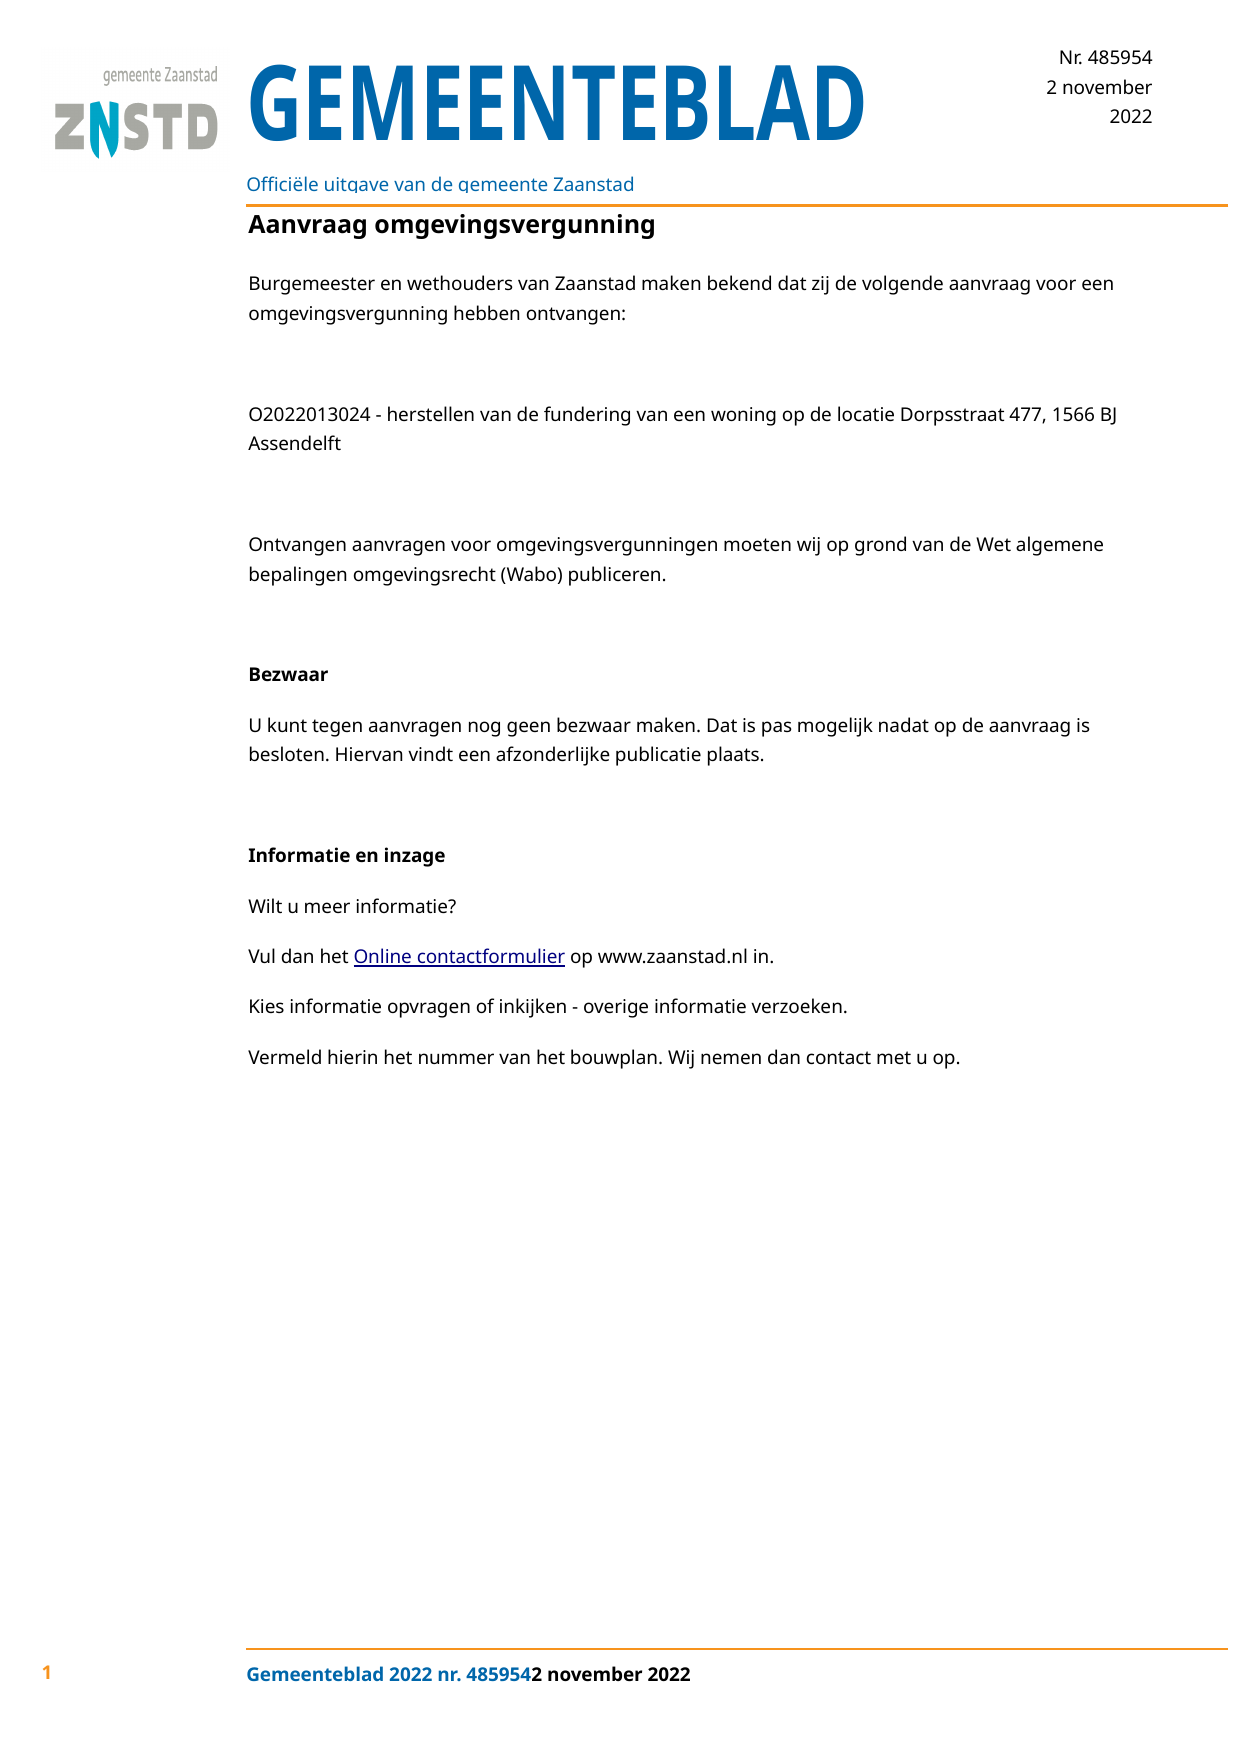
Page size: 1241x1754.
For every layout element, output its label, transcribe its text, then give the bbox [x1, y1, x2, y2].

text Kies informatie opvragen of inkijken - overige informatie verzoeken. [248, 994, 1152, 1019]
text O2022013024 - herstellen van de fundering van een woning op de locatie Dorpsstraat 477, 1566 BJ Assendelft [248, 401, 1152, 456]
text Aanvraag omgevingsvergunning [248, 207, 1152, 241]
text Informatie en inzage [248, 842, 1152, 868]
text Vermeld hierin het nummer van het bouwplan. Wij nemen dan contact met u op. [248, 1044, 1152, 1070]
text U kunt tegen aanvragen nog geen bezwaar maken. Dat is pas mogelijk nadat op de aanvraag is besloten. Hiervan vindt een afzonderlijke publicatie plaats. [248, 712, 1152, 767]
text Burgemeester en wethouders van Zaanstad maken bekend dat zij de volgende aanvraag voor een omgevingsvergunning hebben ontvangen: [248, 270, 1152, 326]
picture [41, 47, 231, 172]
text Bezwaar [248, 662, 1152, 687]
text Ontvangen aanvragen voor omgevingsvergunningen moeten wij op grond van de Wet algemene bepalingen omgevingsrecht (Wabo) publiceren. [248, 531, 1152, 586]
text Wilt u meer informatie? [248, 893, 1152, 918]
text Vul dan het Online contactformulier op www.zaanstad.nl in. [248, 943, 1152, 969]
